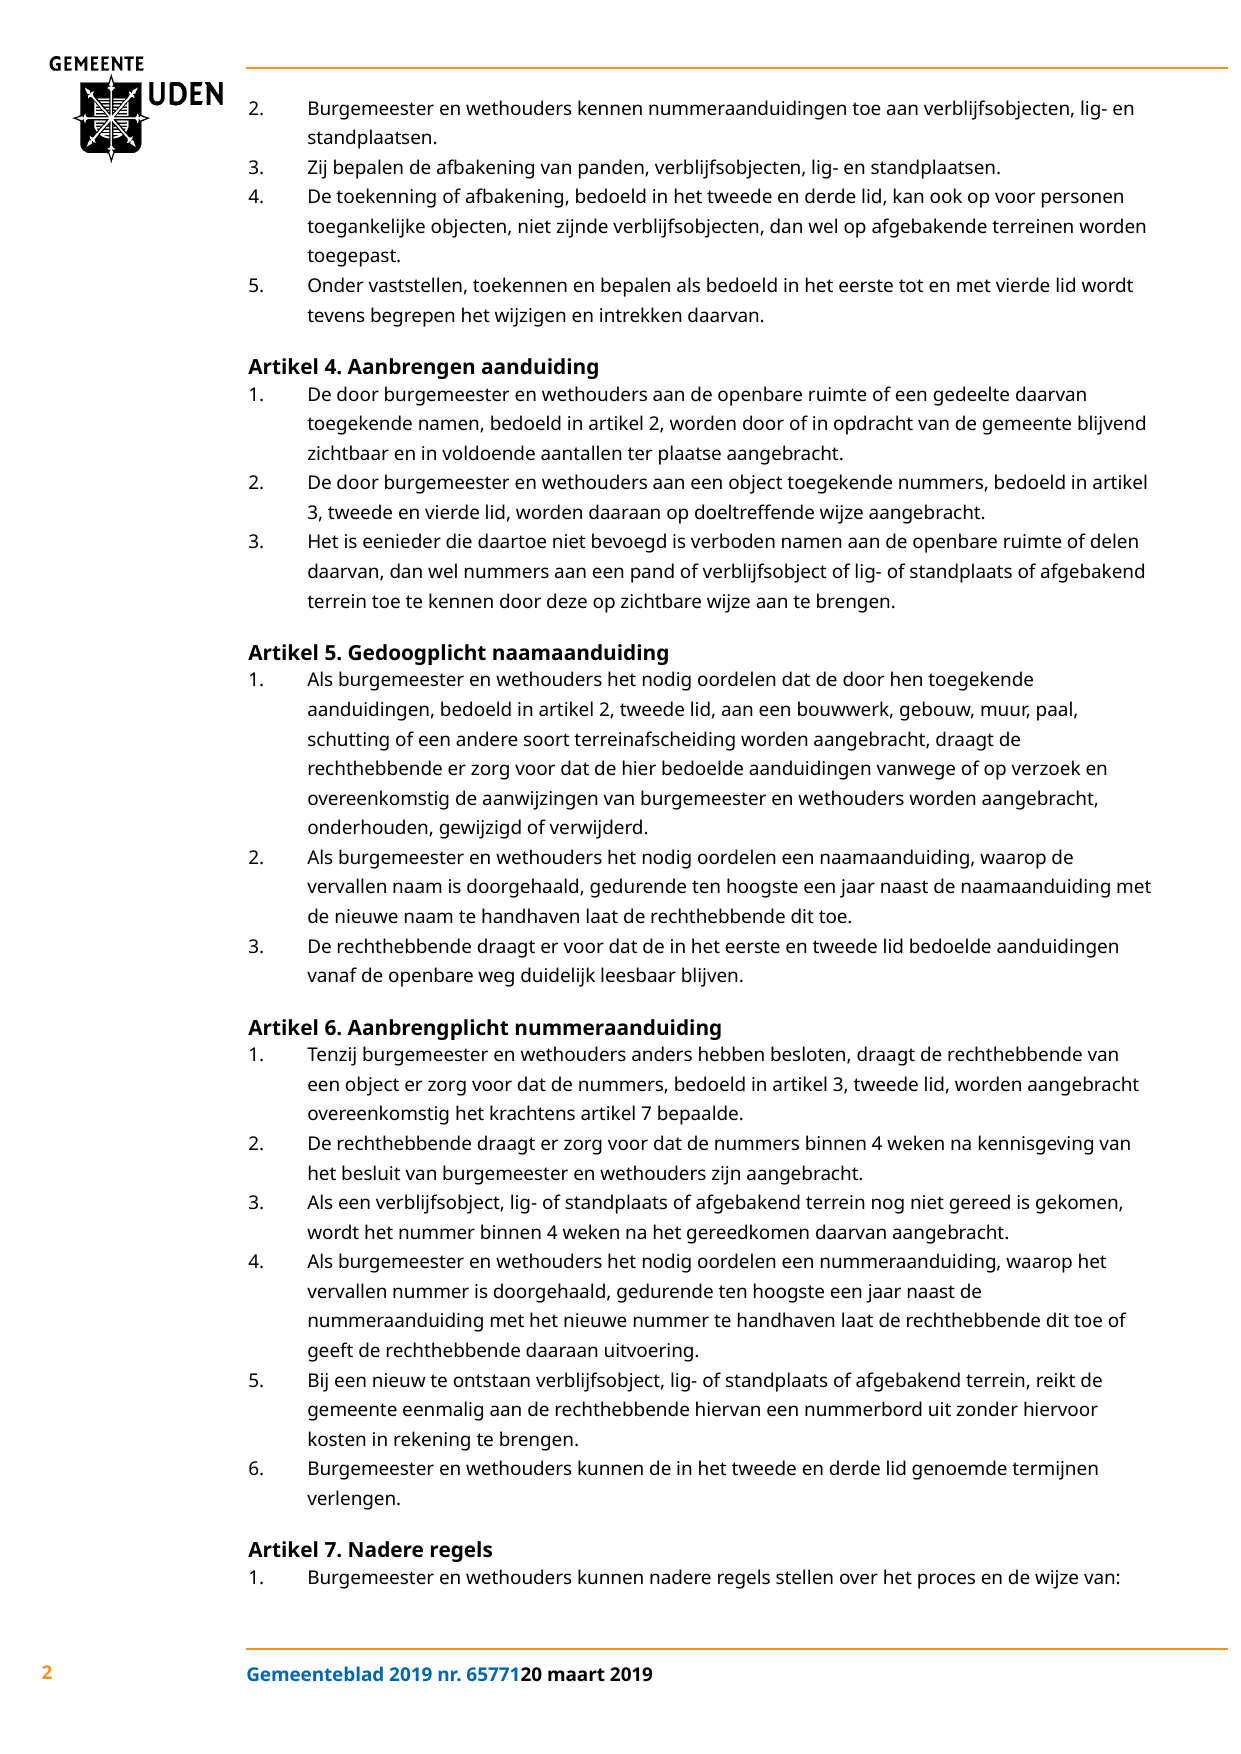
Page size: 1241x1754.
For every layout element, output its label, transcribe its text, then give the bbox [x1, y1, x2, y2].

list Als burgemeester en wethouders het nodig oordelen een naamaanduiding, waarop de vervallen naam is doorgehaald, gedurende ten hoogste een jaar naast de naamaanduiding met de nieuwe naam te handhaven laat de rechthebbende dit toe. [248, 844, 1152, 929]
text Artikel 4. Aanbrengen aanduiding [248, 352, 1152, 381]
list Zij bepalen de afbakening van panden, verblijfsobjecten, lig- en standplaatsen. [248, 154, 1152, 180]
list Burgemeester en wethouders kunnen de in het tweede en derde lid genoemde termijnen verlengen. [248, 1456, 1152, 1511]
list Als burgemeester en wethouders het nodig oordelen een nummeraanduiding, waarop het vervallen nummer is doorgehaald, gedurende ten hoogste een jaar naast de nummeraanduiding met het nieuwe nummer te handhaven laat de rechthebbende dit toe of geeft de rechthebbende daaraan uitvoering. [248, 1248, 1152, 1363]
text Artikel 6. Aanbrengplicht nummeraanduiding [248, 1013, 1152, 1041]
list Tenzij burgemeester en wethouders anders hebben besloten, draagt de rechthebbende van een object er zorg voor dat de nummers, bedoeld in artikel 3, tweede lid, worden aangebracht overeenkomstig het krachtens artikel 7 bepaalde. [248, 1041, 1152, 1126]
picture [41, 47, 231, 172]
list De rechthebbende draagt er zorg voor dat de nummers binnen 4 weken na kennisgeving van het besluit van burgemeester en wethouders zijn aangebracht. [248, 1130, 1152, 1185]
list Burgemeester en wethouders kunnen nadere regels stellen over het proces en de wijze van: [248, 1564, 1152, 1590]
list De door burgemeester en wethouders aan een object toegekende nummers, bedoeld in artikel 3, tweede en vierde lid, worden daaraan op doeltreffende wijze aangebracht. [248, 469, 1152, 525]
text Artikel 5. Gedoogplicht naamaanduiding [248, 638, 1152, 667]
list De rechthebbende draagt er voor dat de in het eerste en tweede lid bedoelde aanduidingen vanaf de openbare weg duidelijk leesbaar blijven. [248, 933, 1152, 988]
list Onder vaststellen, toekennen en bepalen als bedoeld in het eerste tot en met vierde lid wordt tevens begrepen het wijzigen en intrekken daarvan. [248, 272, 1152, 328]
list Bij een nieuw te ontstaan verblijfsobject, lig- of standplaats of afgebakend terrein, reikt de gemeente eenmalig aan de rechthebbende hiervan een nummerbord uit zonder hiervoor kosten in rekening te brengen. [248, 1367, 1152, 1452]
list Burgemeester en wethouders kennen nummeraanduidingen toe aan verblijfsobjecten, lig- en standplaatsen. [248, 95, 1152, 150]
text Artikel 7. Nadere regels [248, 1536, 1152, 1564]
list Het is eenieder die daartoe niet bevoegd is verboden namen aan de openbare ruimte of delen daarvan, dan wel nummers aan een pand of verblijfsobject of lig- of standplaats of afgebakend terrein toe te kennen door deze op zichtbare wijze aan te brengen. [248, 529, 1152, 613]
list Als een verblijfsobject, lig- of standplaats of afgebakend terrein nog niet gereed is gekomen, wordt het nummer binnen 4 weken na het gereedkomen daarvan aangebracht. [248, 1189, 1152, 1244]
list De toekenning of afbakening, bedoeld in het tweede en derde lid, kan ook op voor personen toegankelijke objecten, niet zijnde verblijfsobjecten, dan wel op afgebakende terreinen worden toegepast. [248, 183, 1152, 268]
list Als burgemeester en wethouders het nodig oordelen dat de door hen toegekende aanduidingen, bedoeld in artikel 2, tweede lid, aan een bouwwerk, gebouw, muur, paal, schutting of een andere soort terreinafscheiding worden aangebracht, draagt de rechthebbende er zorg voor dat de hier bedoelde aanduidingen vanwege of op verzoek en overeenkomstig de aanwijzingen van burgemeester en wethouders worden aangebracht, onderhouden, gewijzigd of verwijderd. [248, 667, 1152, 840]
list De door burgemeester en wethouders aan de openbare ruimte of een gedeelte daarvan toegekende namen, bedoeld in artikel 2, worden door of in opdracht van de gemeente blijvend zichtbaar en in voldoende aantallen ter plaatse aangebracht. [248, 381, 1152, 466]
